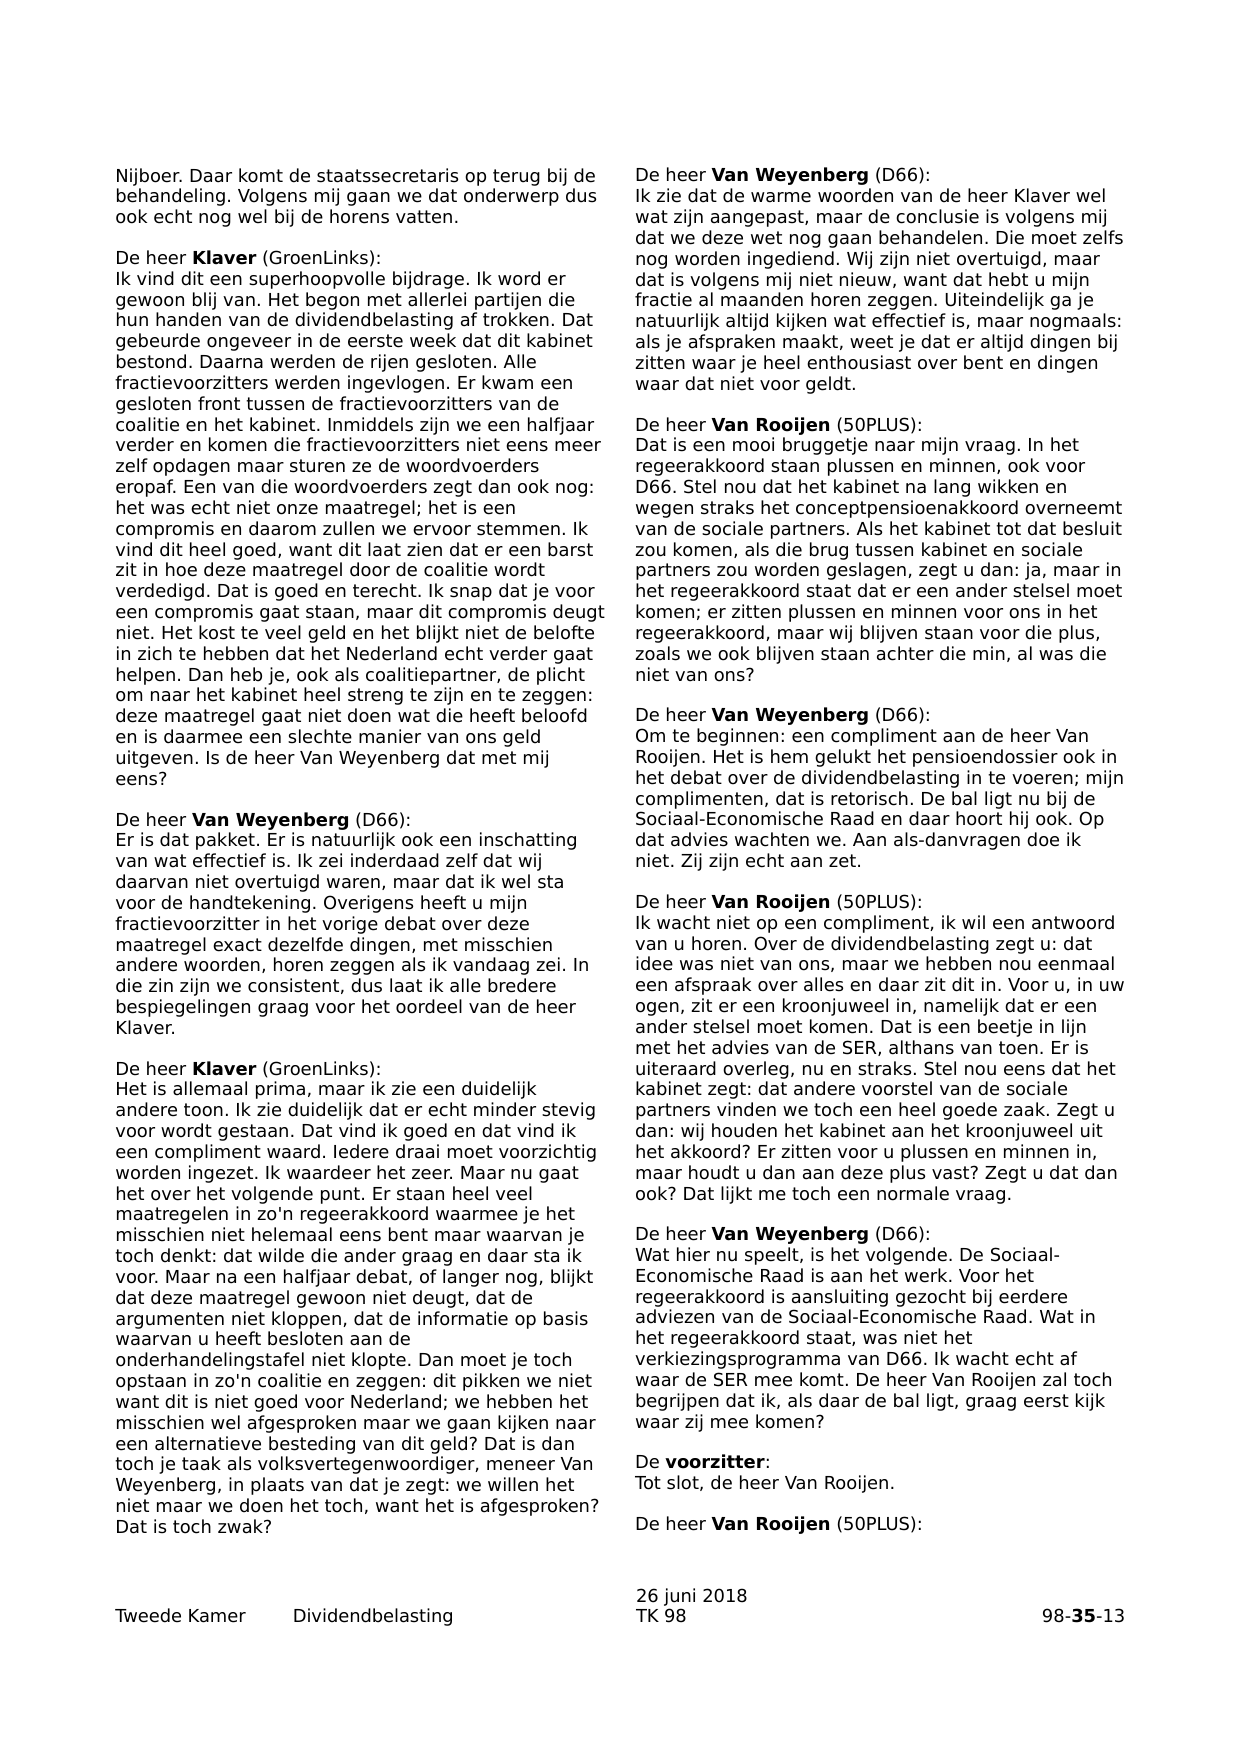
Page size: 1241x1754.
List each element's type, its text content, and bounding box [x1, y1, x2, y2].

text De heer Van Weyenberg (D66): [635, 1224, 1125, 1245]
text De heer Klaver (GroenLinks): [115, 1058, 605, 1079]
text De heer Van Weyenberg (D66): [635, 705, 1125, 726]
text Tot slot, de heer Van Rooijen. [635, 1473, 1125, 1494]
text Ik zie dat de warme woorden van de heer Klaver wel wat zijn aangepast, maar de conclusie is volgens mij dat we deze wet nog gaan behandelen. Die moet zelfs nog worden ingediend. Wij zijn niet overtuigd, maar dat is volgens mij niet nieuw, want dat hebt u mijn fractie al maanden horen zeggen. Uiteindelijk ga je natuurlijk altijd kijken wat effectief is, maar nogmaals: als je afspraken maakt, weet je dat er altijd dingen bij zitten waar je heel enthousiast over bent en dingen waar dat niet voor geldt. [635, 186, 1125, 394]
text Dat is een mooi bruggetje naar mijn vraag. In het regeerakkoord staan plussen en minnen, ook voor D66. Stel nou dat het kabinet na lang wikken en wegen straks het conceptpensioenakkoord overneemt van de sociale partners. Als het kabinet tot dat besluit zou komen, als die brug tussen kabinet en sociale partners zou worden geslagen, zegt u dan: ja, maar in het regeerakkoord staat dat er een ander stelsel moet komen; er zitten plussen en minnen voor ons in het regeerakkoord, maar wij blijven staan voor die plus, zoals we ook blijven staan achter die min, al was die niet van ons? [635, 435, 1125, 685]
text Ik vind dit een superhoopvolle bijdrage. Ik word er gewoon blij van. Het begon met allerlei partijen die hun handen van de dividendbelasting af trokken. Dat gebeurde ongeveer in de eerste week dat dit kabinet bestond. Daarna werden de rijen gesloten. Alle fractievoorzitters werden ingevlogen. Er kwam een gesloten front tussen de fractievoorzitters van de coalitie en het kabinet. Inmiddels zijn we een halfjaar verder en komen die fractievoorzitters niet eens meer zelf opdagen maar sturen ze de woordvoerders eropaf. Een van die woordvoerders zegt dan ook nog: het was echt niet onze maatregel; het is een compromis en daarom zullen we ervoor stemmen. Ik vind dit heel goed, want dit laat zien dat er een barst zit in hoe deze maatregel door de coalitie wordt verdedigd. Dat is goed en terecht. Ik snap dat je voor een compromis gaat staan, maar dit compromis deugt niet. Het kost te veel geld en het blijkt niet de belofte in zich te hebben dat het Nederland echt verder gaat helpen. Dan heb je, ook als coalitiepartner, de plicht om naar het kabinet heel streng te zijn en te zeggen: deze maatregel gaat niet doen wat die heeft beloofd en is daarmee een slechte manier van ons geld uitgeven. Is de heer Van Weyenberg dat met mij eens? [115, 268, 605, 789]
text Nijboer. Daar komt de staatssecretaris op terug bij de behandeling. Volgens mij gaan we dat onderwerp dus ook echt nog wel bij de horens vatten. [115, 165, 605, 228]
text Het is allemaal prima, maar ik zie een duidelijk andere toon. Ik zie duidelijk dat er echt minder stevig voor wordt gestaan. Dat vind ik goed en dat vind ik een compliment waard. Iedere draai moet voorzichtig worden ingezet. Ik waardeer het zeer. Maar nu gaat het over het volgende punt. Er staan heel veel maatregelen in zo'n regeerakkoord waarmee je het misschien niet helemaal eens bent maar waarvan je toch denkt: dat wilde die ander graag en daar sta ik voor. Maar na een halfjaar debat, of langer nog, blijkt dat deze maatregel gewoon niet deugt, dat de argumenten niet kloppen, dat de informatie op basis waarvan u heeft besloten aan de onderhandelingstafel niet klopte. Dan moet je toch opstaan in zo'n coalitie en zeggen: dit pikken we niet want dit is niet goed voor Nederland; we hebben het misschien wel afgesproken maar we gaan kijken naar een alternatieve besteding van dit geld? Dat is dan toch je taak als volksvertegenwoordiger, meneer Van Weyenberg, in plaats van dat je zegt: we willen het niet maar we doen het toch, want het is afgesproken? Dat is toch zwak? [115, 1079, 605, 1537]
text De heer Van Weyenberg (D66): [635, 165, 1125, 186]
text De heer Klaver (GroenLinks): [115, 248, 605, 268]
text De voorzitter: [635, 1452, 1125, 1473]
text De heer Van Rooijen (50PLUS): [635, 1514, 1125, 1534]
text De heer Van Weyenberg (D66): [115, 809, 605, 830]
text De heer Van Rooijen (50PLUS): [635, 414, 1125, 435]
text Wat hier nu speelt, is het volgende. De Sociaal-Economische Raad is aan het werk. Voor het regeerakkoord is aansluiting gezocht bij eerdere adviezen van de Sociaal-Economische Raad. Wat in het regeerakkoord staat, was niet het verkiezingsprogramma van D66. Ik wacht echt af waar de SER mee komt. De heer Van Rooijen zal toch begrijpen dat ik, als daar de bal ligt, graag eerst kijk waar zij mee komen? [635, 1245, 1125, 1432]
text Om te beginnen: een compliment aan de heer Van Rooijen. Het is hem gelukt het pensioendossier ook in het debat over de dividendbelasting in te voeren; mijn complimenten, dat is retorisch. De bal ligt nu bij de Sociaal-Economische Raad en daar hoort hij ook. Op dat advies wachten we. Aan als-danvragen doe ik niet. Zij zijn echt aan zet. [635, 726, 1125, 872]
text Ik wacht niet op een compliment, ik wil een antwoord van u horen. Over de dividendbelasting zegt u: dat idee was niet van ons, maar we hebben nou eenmaal een afspraak over alles en daar zit dit in. Voor u, in uw ogen, zit er een kroonjuweel in, namelijk dat er een ander stelsel moet komen. Dat is een beetje in lijn met het advies van de SER, althans van toen. Er is uiteraard overleg, nu en straks. Stel nou eens dat het kabinet zegt: dat andere voorstel van de sociale partners vinden we toch een heel goede zaak. Zegt u dan: wij houden het kabinet aan het kroonjuweel uit het akkoord? Er zitten voor u plussen en minnen in, maar houdt u dan aan deze plus vast? Zegt u dat dan ook? Dat lijkt me toch een normale vraag. [635, 912, 1125, 1204]
text Er is dat pakket. Er is natuurlijk ook een inschatting van wat effectief is. Ik zei inderdaad zelf dat wij daarvan niet overtuigd waren, maar dat ik wel sta voor de handtekening. Overigens heeft u mijn fractievoorzitter in het vorige debat over deze maatregel exact dezelfde dingen, met misschien andere woorden, horen zeggen als ik vandaag zei. In die zin zijn we consistent, dus laat ik alle bredere bespiegelingen graag voor het oordeel van de heer Klaver. [115, 830, 605, 1038]
text De heer Van Rooijen (50PLUS): [635, 892, 1125, 912]
